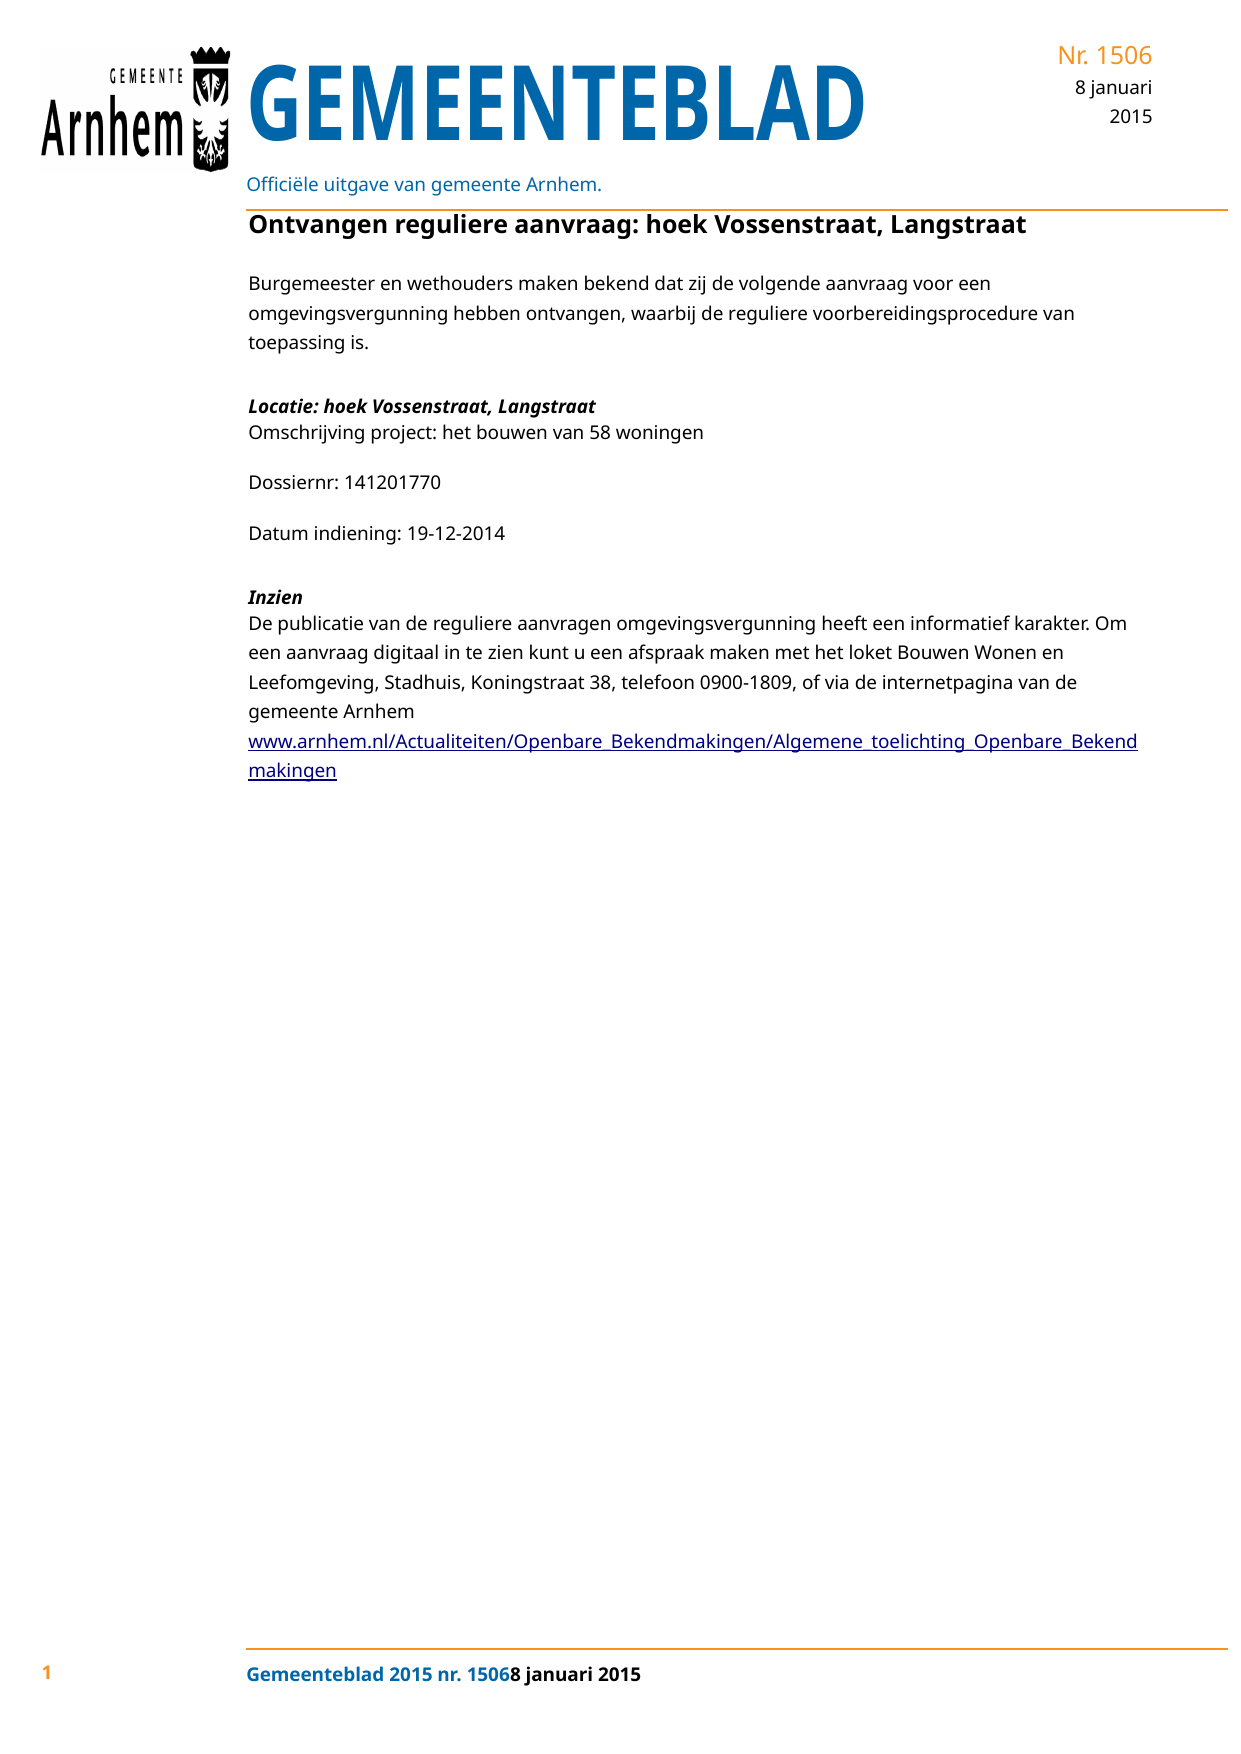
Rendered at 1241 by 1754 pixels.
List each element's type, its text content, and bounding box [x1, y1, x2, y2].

picture [41, 47, 231, 172]
text Omschrijving project: het bouwen van 58 woningen [248, 419, 1152, 445]
text Inzien [248, 584, 1152, 610]
text Burgemeester en wethouders maken bekend dat zij de volgende aanvraag voor een omgevingsvergunning hebben ontvangen, waarbij de reguliere voorbereidingsprocedure van toepassing is. [248, 270, 1152, 355]
text Datum indiening: 19-12-2014 [248, 520, 1152, 546]
text De publicatie van de reguliere aanvragen omgevingsvergunning heeft een informatief karakter. Om een aanvraag digitaal in te zien kunt u een afspraak maken met het loket Bouwen Wonen en Leefomgeving, Stadhuis, Koningstraat 38, telefoon 0900-1809, of via de internetpagina van de gemeente Arnhem www.arnhem.nl/Actualiteiten/Openbare_Bekendmakingen/Algemene_toelichting_Openbare_Bekendmakingen [248, 610, 1152, 783]
text Locatie: hoek Vossenstraat, Langstraat [248, 393, 1152, 419]
text Dossiernr: 141201770 [248, 469, 1152, 495]
text Ontvangen reguliere aanvraag: hoek Vossenstraat, Langstraat [248, 211, 1152, 241]
